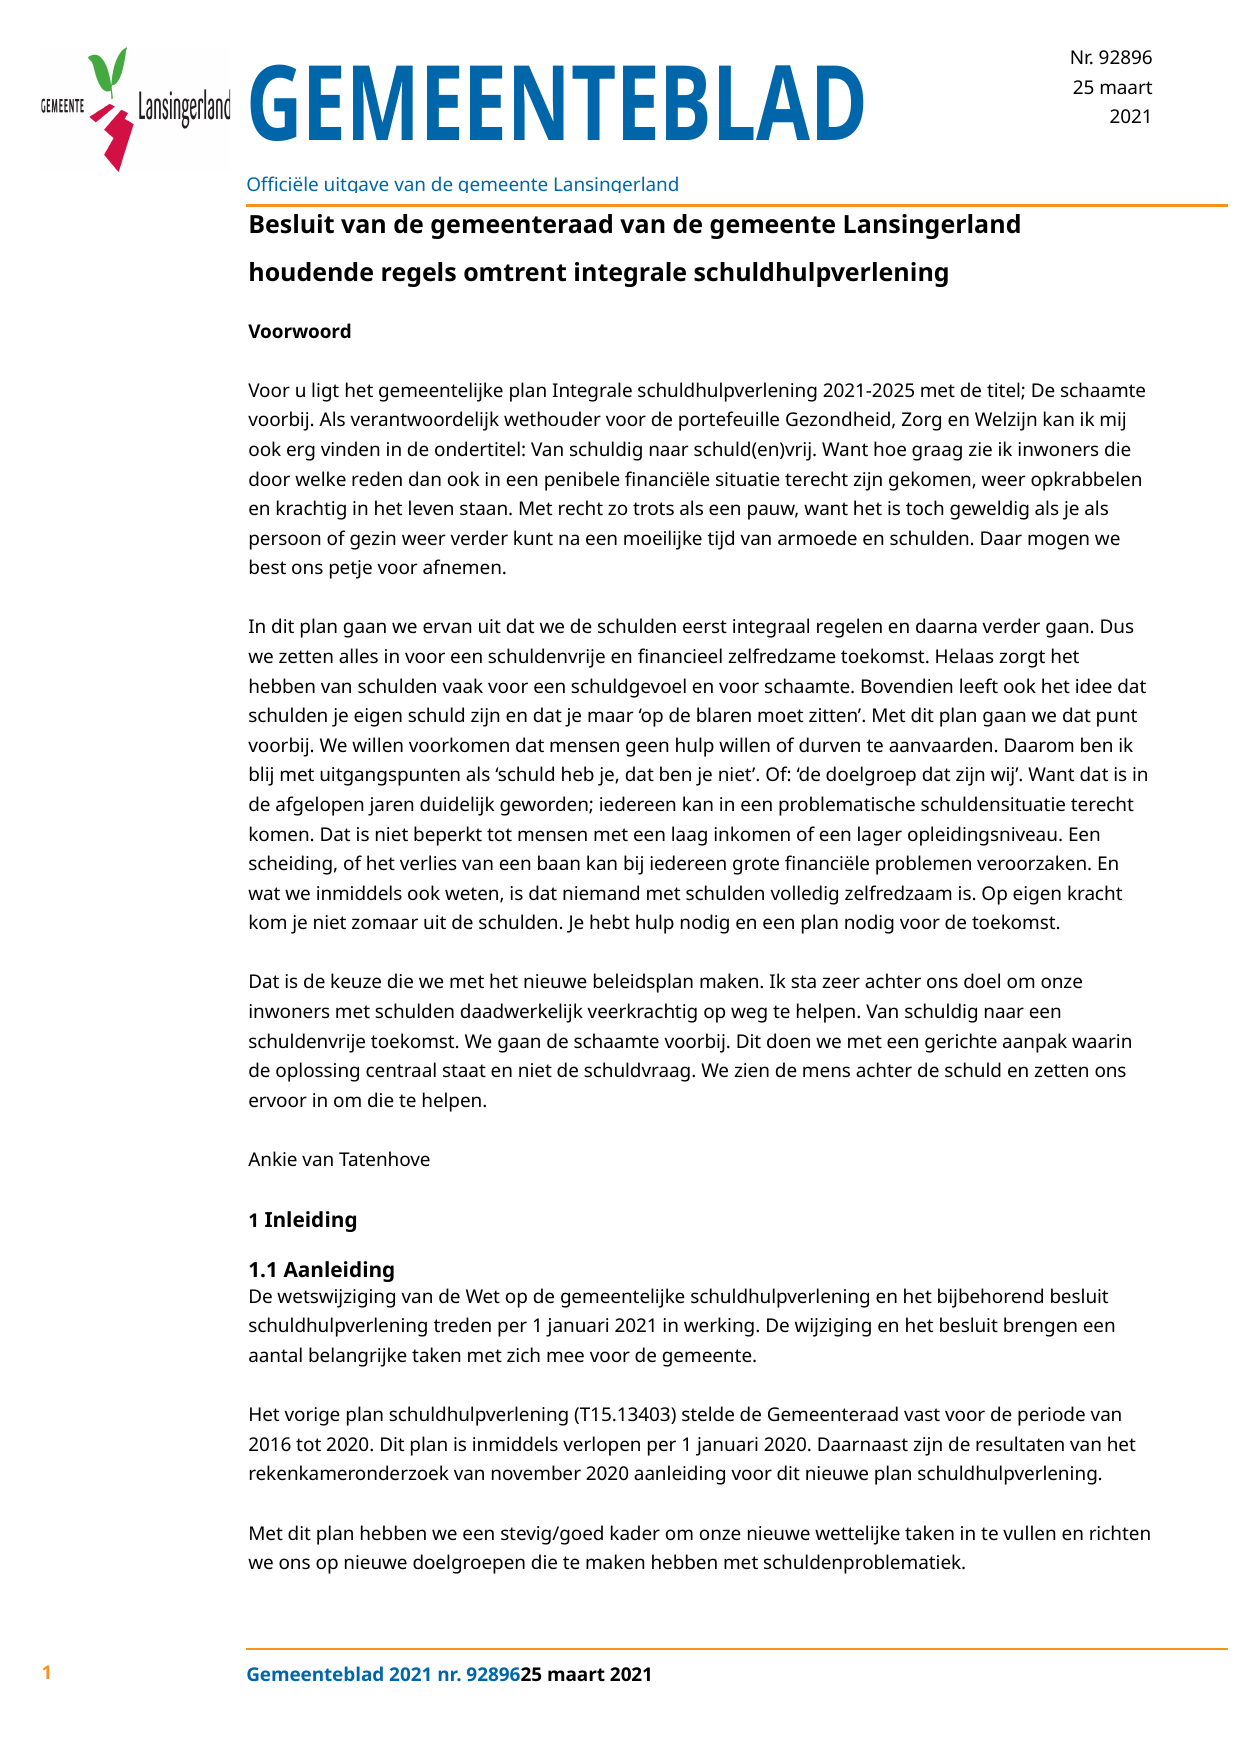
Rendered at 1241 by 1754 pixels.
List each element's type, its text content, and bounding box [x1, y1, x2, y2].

text Voor u ligt het gemeentelijke plan Integrale schuldhulpverlening 2021-2025 met de titel; De schaamte voorbij. Als verantwoordelijk wethouder voor de portefeuille Gezondheid, Zorg en Welzijn kan ik mij ook erg vinden in de ondertitel: Van schuldig naar schuld(en)vrij. Want hoe graag zie ik inwoners die door welke reden dan ook in een penibele financiële situatie terecht zijn gekomen, weer opkrabbelen en krachtig in het leven staan. Met recht zo trots als een pauw, want het is toch geweldig als je als persoon of gezin weer verder kunt na een moeilijke tijd van armoede en schulden. Daar mogen we best ons petje voor afnemen. [248, 377, 1152, 580]
text Voorwoord [248, 318, 1152, 344]
text 1.1 Aanleiding [248, 1255, 1152, 1283]
text De wetswijziging van de Wet op de gemeentelijke schuldhulpverlening en het bijbehorend besluit schuldhulpverlening treden per 1 januari 2021 in werking. De wijziging en het besluit brengen een aantal belangrijke taken met zich mee voor de gemeente. [248, 1283, 1152, 1368]
text Met dit plan hebben we een stevig/goed kader om onze nieuwe wettelijke taken in te vullen en richten we ons op nieuwe doelgroepen die te maken hebben met schuldenproblematiek. [248, 1520, 1152, 1575]
text Besluit van de gemeenteraad van de gemeente Lansingerland houdende regels omtrent integrale schuldhulpverlening [248, 207, 1152, 288]
text Dat is de keuze die we met het nieuwe beleidsplan maken. Ik sta zeer achter ons doel om onze inwoners met schulden daadwerkelijk veerkrachtig op weg te helpen. Van schuldig naar een schuldenvrije toekomst. We gaan de schaamte voorbij. Dit doen we met een gerichte aanpak waarin de oplossing centraal staat en niet de schuldvraag. We zien de mens achter de schuld en zetten ons ervoor in om die te helpen. [248, 969, 1152, 1113]
text 1 Inleiding [248, 1205, 1152, 1234]
text Ankie van Tatenhove [248, 1146, 1152, 1172]
picture [41, 47, 231, 172]
text Het vorige plan schuldhulpverlening (T15.13403) stelde de Gemeenteraad vast voor de periode van 2016 tot 2020. Dit plan is inmiddels verlopen per 1 januari 2020. Daarnaast zijn de resultaten van het rekenkameronderzoek van november 2020 aanleiding voor dit nieuwe plan schuldhulpverlening. [248, 1401, 1152, 1486]
text In dit plan gaan we ervan uit dat we de schulden eerst integraal regelen en daarna verder gaan. Dus we zetten alles in voor een schuldenvrije en financieel zelfredzame toekomst. Helaas zorgt het hebben van schulden vaak voor een schuldgevoel en voor schaamte. Bovendien leeft ook het idee dat schulden je eigen schuld zijn en dat je maar ‘op de blaren moet zitten’. Met dit plan gaan we dat punt voorbij. We willen voorkomen dat mensen geen hulp willen of durven te aanvaarden. Daarom ben ik blij met uitgangspunten als ‘schuld heb je, dat ben je niet’. Of: ‘de doelgroep dat zijn wij’. Want dat is in de afgelopen jaren duidelijk geworden; iedereen kan in een problematische schuldensituatie terecht komen. Dat is niet beperkt tot mensen met een laag inkomen of een lager opleidingsniveau. Een scheiding, of het verlies van een baan kan bij iedereen grote financiële problemen veroorzaken. En wat we inmiddels ook weten, is dat niemand met schulden volledig zelfredzaam is. Op eigen kracht kom je niet zomaar uit de schulden. Je hebt hulp nodig en een plan nodig voor de toekomst. [248, 614, 1152, 935]
